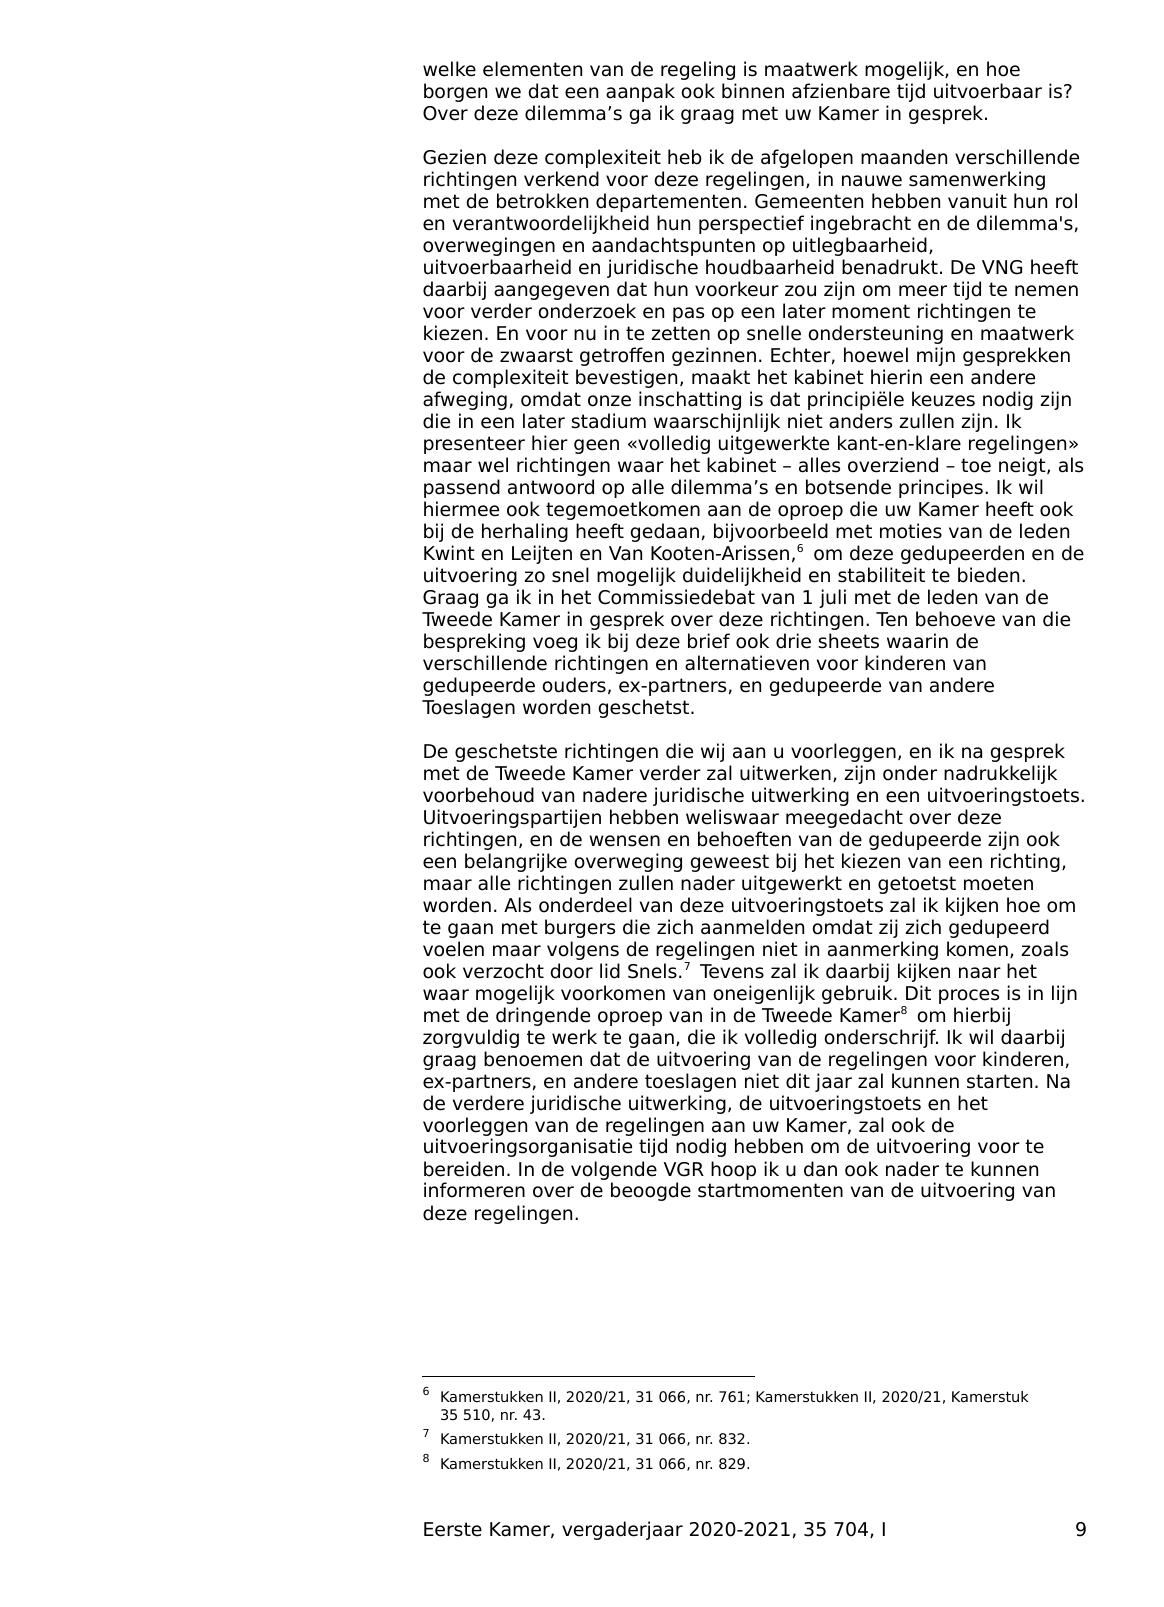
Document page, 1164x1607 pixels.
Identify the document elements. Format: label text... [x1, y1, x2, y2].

text Kamerstukken II, 2020/21, 31 066, nr. 829. [422, 1452, 1087, 1474]
text De geschetste richtingen die wij aan u voorleggen, en ik na gesprek met de Tweede Kamer verder zal uitwerken, zijn onder nadrukkelijk voorbehoud van nadere juridische uitwerking en een uitvoeringstoets. Uitvoeringspartijen hebben weliswaar meegedacht over deze richtingen, en de wensen en behoeften van de gedupeerde zijn ook een belangrijke overweging geweest bij het kiezen van een richting, maar alle richtingen zullen nader uitgewerkt en getoetst moeten worden. Als onderdeel van deze uitvoeringstoets zal ik kijken hoe om te gaan met burgers die zich aanmelden omdat zij zich gedupeerd voelen maar volgens de regelingen niet in aanmerking komen, zoals ook verzocht door lid Snels. Tevens zal ik daarbij kijken naar het waar mogelijk voorkomen van oneigenlijk gebruik. Dit proces is in lijn met de dringende oproep van in de Tweede Kamer om hierbij zorgvuldig te werk te gaan, die ik volledig onderschrijf. Ik wil daarbij graag benoemen dat de uitvoering van de regelingen voor kinderen, ex-partners, en andere toeslagen niet dit jaar zal kunnen starten. Na de verdere juridische uitwerking, de uitvoeringstoets en het voorleggen van de regelingen aan uw Kamer, zal ook de uitvoeringsorganisatie tijd nodig hebben om de uitvoering voor te bereiden. In de volgende VGR hoop ik u dan ook nader te kunnen informeren over de beoogde startmomenten van de uitvoering van deze regelingen. [422, 741, 1087, 1224]
text Kamerstukken II, 2020/21, 31 066, nr. 761; Kamerstukken II, 2020/21, Kamerstuk 35 510, nr. 43. [422, 1385, 1087, 1424]
text welke elementen van de regeling is maatwerk mogelijk, en hoe borgen we dat een aanpak ook binnen afzienbare tijd uitvoerbaar is? Over deze dilemma’s ga ik graag met uw Kamer in gesprek. [422, 59, 1087, 125]
text Gezien deze complexiteit heb ik de afgelopen maanden verschillende richtingen verkend voor deze regelingen, in nauwe samenwerking met de betrokken departementen. Gemeenten hebben vanuit hun rol en verantwoordelijkheid hun perspectief ingebracht en de dilemma's, overwegingen en aandachtspunten op uitlegbaarheid, uitvoerbaarheid en juridische houdbaarheid benadrukt. De VNG heeft daarbij aangegeven dat hun voorkeur zou zijn om meer tijd te nemen voor verder onderzoek en pas op een later moment richtingen te kiezen. En voor nu in te zetten op snelle ondersteuning en maatwerk voor de zwaarst getroffen gezinnen. Echter, hoewel mijn gesprekken de complexiteit bevestigen, maakt het kabinet hierin een andere afweging, omdat onze inschatting is dat principiële keuzes nodig zijn die in een later stadium waarschijnlijk niet anders zullen zijn. Ik presenteer hier geen «volledig uitgewerkte kant-en-klare regelingen» maar wel richtingen waar het kabinet – alles overziend – toe neigt, als passend antwoord op alle dilemma’s en botsende principes. Ik wil hiermee ook tegemoetkomen aan de oproep die uw Kamer heeft ook bij de herhaling heeft gedaan, bijvoorbeeld met moties van de leden Kwint en Leijten en Van Kooten-Arissen, om deze gedupeerden en de uitvoering zo snel mogelijk duidelijkheid en stabiliteit te bieden. Graag ga ik in het Commissiedebat van 1 juli met de leden van de Tweede Kamer in gesprek over deze richtingen. Ten behoeve van die bespreking voeg ik bij deze brief ook drie sheets waarin de verschillende richtingen en alternatieven voor kinderen van gedupeerde ouders, ex-partners, en gedupeerde van andere Toeslagen worden geschetst. [422, 147, 1087, 719]
text Kamerstukken II, 2020/21, 31 066, nr. 832. [422, 1427, 1087, 1449]
